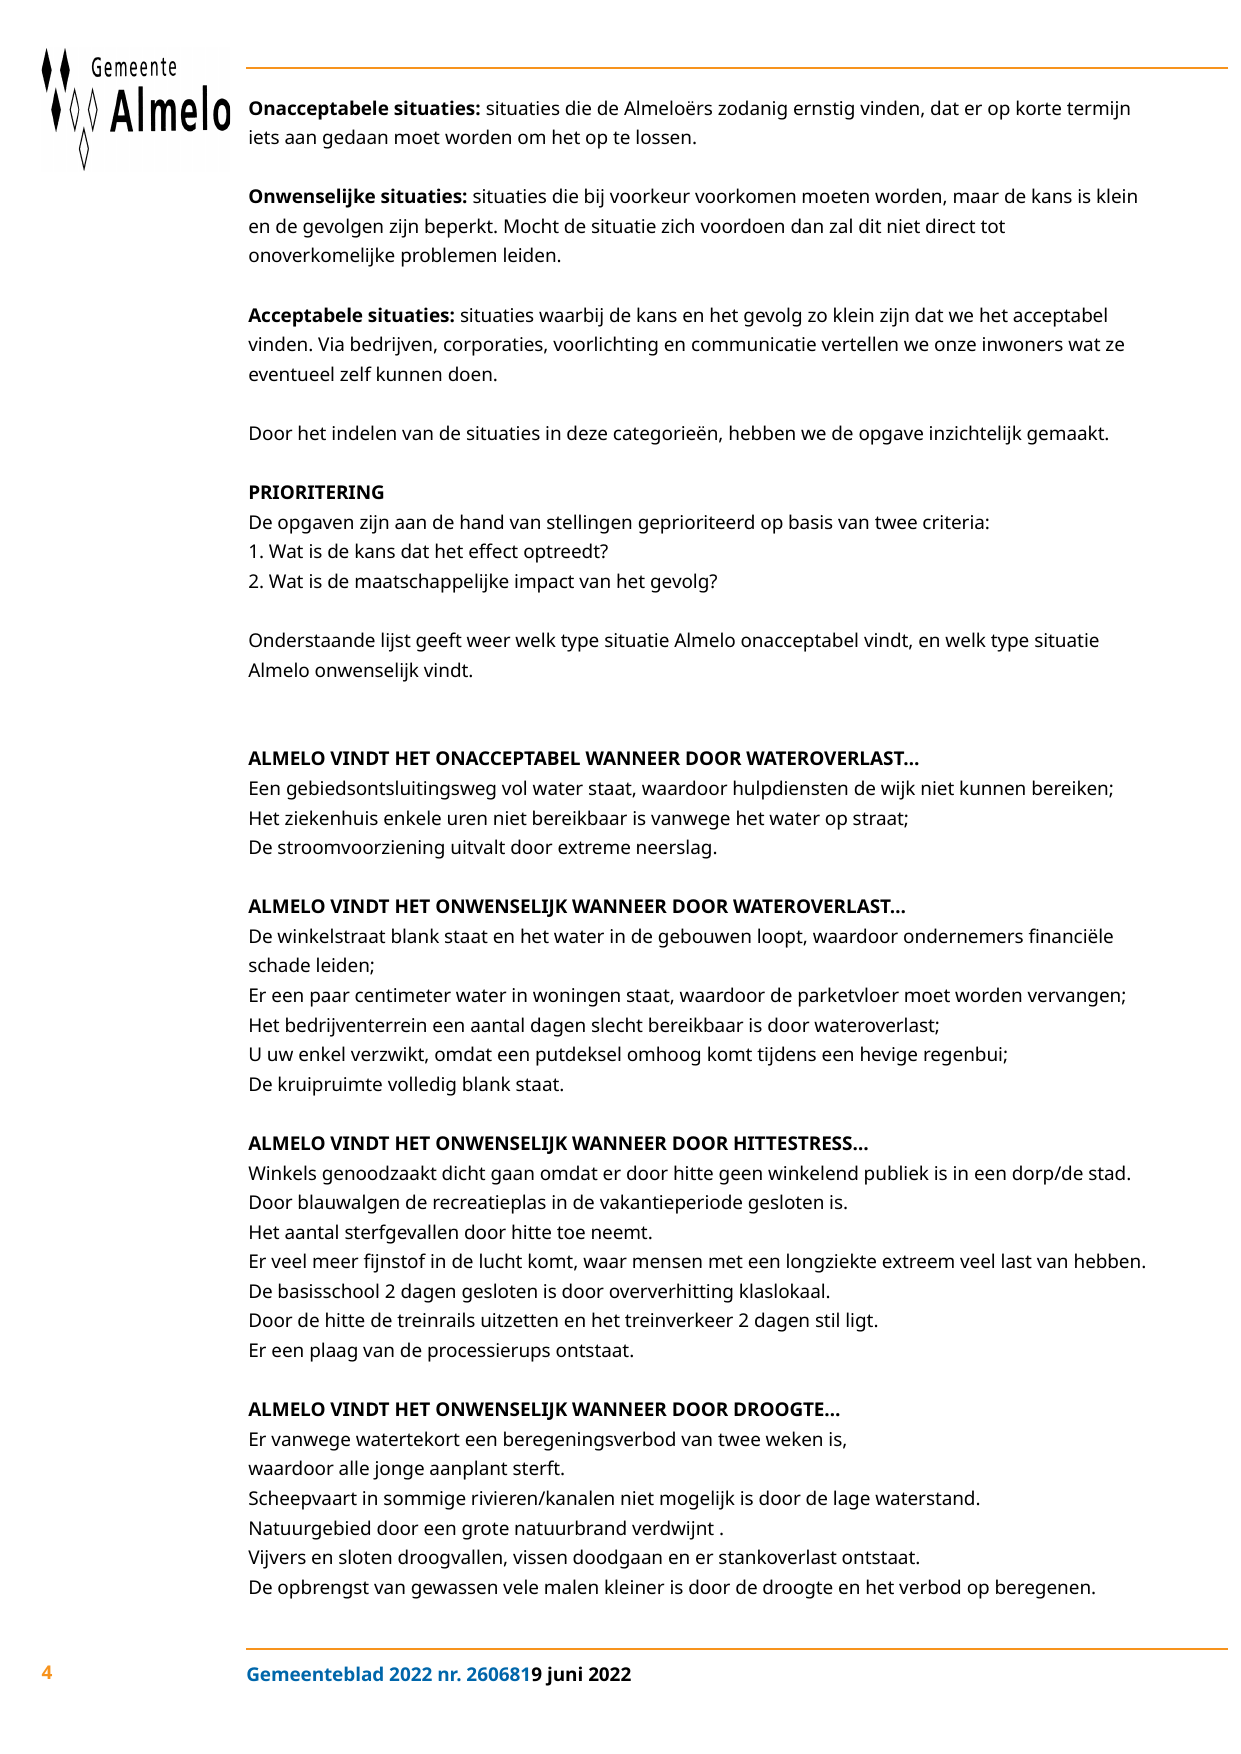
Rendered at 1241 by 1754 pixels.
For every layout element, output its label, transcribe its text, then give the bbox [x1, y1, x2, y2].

text Onacceptabele situaties: situaties die de Almeloërs zodanig ernstig vinden, dat er op korte termijn iets aan gedaan moet worden om het op te lossen. [248, 95, 1152, 150]
text Er een plaag van de processierups ontstaat. [248, 1337, 1152, 1363]
text De kruipruimte volledig blank staat. [248, 1071, 1152, 1097]
text De opbrengst van gewassen vele malen kleiner is door de droogte en het verbod op beregenen. [248, 1574, 1152, 1600]
text Onwenselijke situaties: situaties die bij voorkeur voorkomen moeten worden, maar de kans is klein en de gevolgen zijn beperkt. Mocht de situatie zich voordoen dan zal dit niet direct tot onoverkomelijke problemen leiden. [248, 183, 1152, 268]
text Er een paar centimeter water in woningen staat, waardoor de parketvloer moet worden vervangen; [248, 982, 1152, 1008]
text Door het indelen van de situaties in deze categorieën, hebben we de opgave inzichtelijk gemaakt. [248, 420, 1152, 446]
text waardoor alle jonge aanplant sterft. [248, 1456, 1152, 1481]
text PRIORITERING [248, 479, 1152, 505]
text Door blauwalgen de recreatieplas in de vakantieperiode gesloten is. [248, 1189, 1152, 1215]
text Er veel meer fijnstof in de lucht komt, waar mensen met een longziekte extreem veel last van hebben. [248, 1248, 1152, 1274]
text ALMELO VINDT HET ONWENSELIJK WANNEER DOOR DROOGTE… [248, 1396, 1152, 1422]
text De opgaven zijn aan de hand van stellingen geprioriteerd op basis van twee criteria: [248, 509, 1152, 535]
text 2. Wat is de maatschappelijke impact van het gevolg? [248, 568, 1152, 594]
text Door de hitte de treinrails uitzetten en het treinverkeer 2 dagen stil ligt. [248, 1308, 1152, 1333]
text U uw enkel verzwikt, omdat een putdeksel omhoog komt tijdens een hevige regenbui; [248, 1041, 1152, 1067]
picture [41, 47, 231, 172]
text Een gebiedsontsluitingsweg vol water staat, waardoor hulpdiensten de wijk niet kunnen bereiken; [248, 775, 1152, 801]
text ALMELO VINDT HET ONWENSELIJK WANNEER DOOR HITTESTRESS… [248, 1130, 1152, 1156]
text ALMELO VINDT HET ONWENSELIJK WANNEER DOOR WATEROVERLAST… [248, 893, 1152, 919]
text Het ziekenhuis enkele uren niet bereikbaar is vanwege het water op straat; [248, 805, 1152, 831]
text ALMELO VINDT HET ONACCEPTABEL WANNEER DOOR WATEROVERLAST… [248, 746, 1152, 771]
text De winkelstraat blank staat en het water in de gebouwen loopt, waardoor ondernemers financiële schade leiden; [248, 923, 1152, 978]
text De stroomvoorziening uitvalt door extreme neerslag. [248, 834, 1152, 860]
text Scheepvaart in sommige rivieren/kanalen niet mogelijk is door de lage waterstand. [248, 1485, 1152, 1511]
text Het aantal sterfgevallen door hitte toe neemt. [248, 1219, 1152, 1245]
text 1. Wat is de kans dat het effect optreedt? [248, 538, 1152, 564]
text Er vanwege watertekort een beregeningsverbod van twee weken is, [248, 1426, 1152, 1452]
text Het bedrijventerrein een aantal dagen slecht bereikbaar is door wateroverlast; [248, 1012, 1152, 1038]
text Vijvers en sloten droogvallen, vissen doodgaan en er stankoverlast ontstaat. [248, 1544, 1152, 1570]
text Winkels genoodzaakt dicht gaan omdat er door hitte geen winkelend publiek is in een dorp/de stad. [248, 1160, 1152, 1186]
text De basisschool 2 dagen gesloten is door oververhitting klaslokaal. [248, 1278, 1152, 1304]
text Natuurgebied door een grote natuurbrand verdwijnt . [248, 1515, 1152, 1541]
text Acceptabele situaties: situaties waarbij de kans en het gevolg zo klein zijn dat we het acceptabel vinden. Via bedrijven, corporaties, voorlichting en communicatie vertellen we onze inwoners wat ze eventueel zelf kunnen doen. [248, 302, 1152, 387]
text Onderstaande lijst geeft weer welk type situatie Almelo onacceptabel vindt, en welk type situatie Almelo onwenselijk vindt. [248, 627, 1152, 683]
